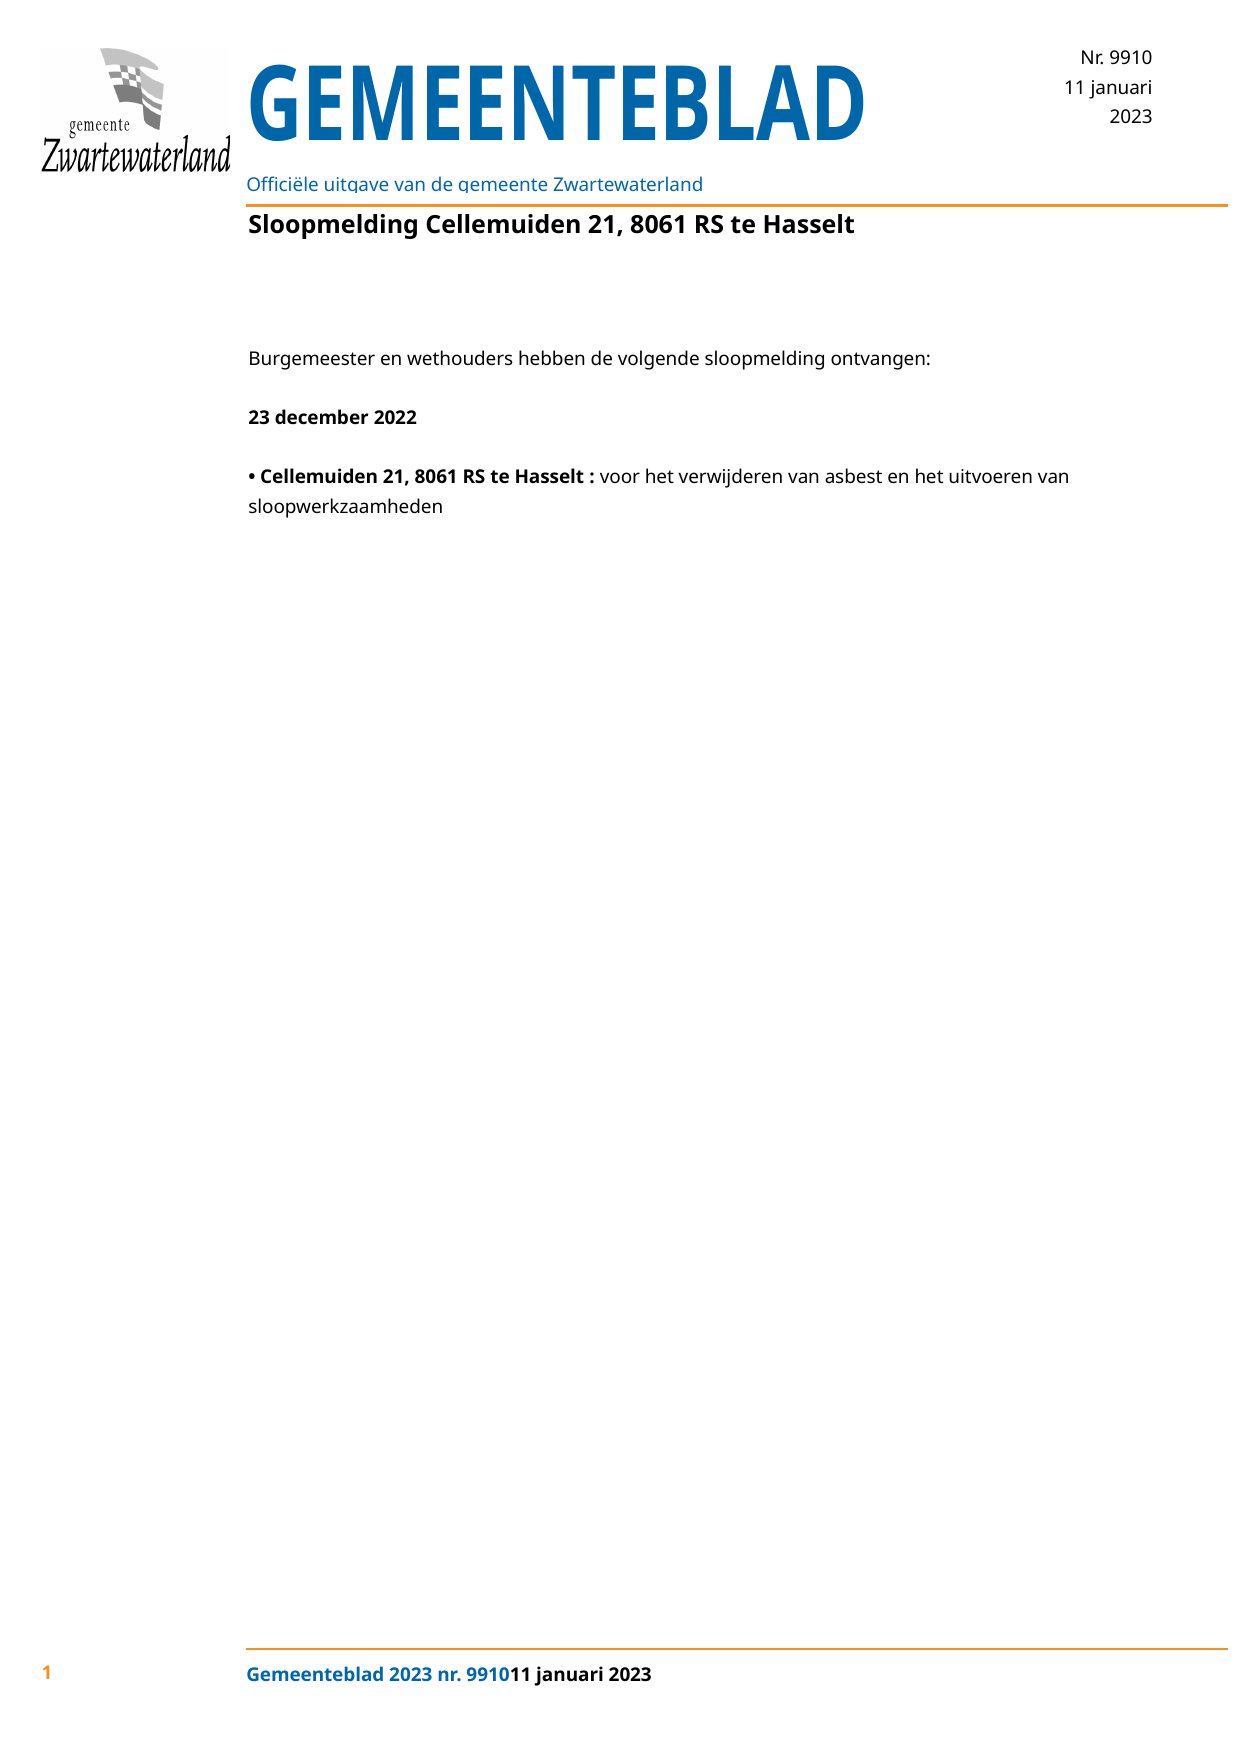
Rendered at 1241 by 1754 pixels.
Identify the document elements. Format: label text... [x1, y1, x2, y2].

text Burgemeester en wethouders hebben de volgende sloopmelding ontvangen: [248, 345, 1152, 371]
text 23 december 2022 [248, 404, 1152, 430]
picture [41, 47, 231, 172]
text Sloopmelding Cellemuiden 21, 8061 RS te Hasselt [248, 207, 1152, 241]
text • Cellemuiden 21, 8061 RS te Hasselt : voor het verwijderen van asbest en het uitvoeren van sloopwerkzaamheden [248, 464, 1152, 519]
